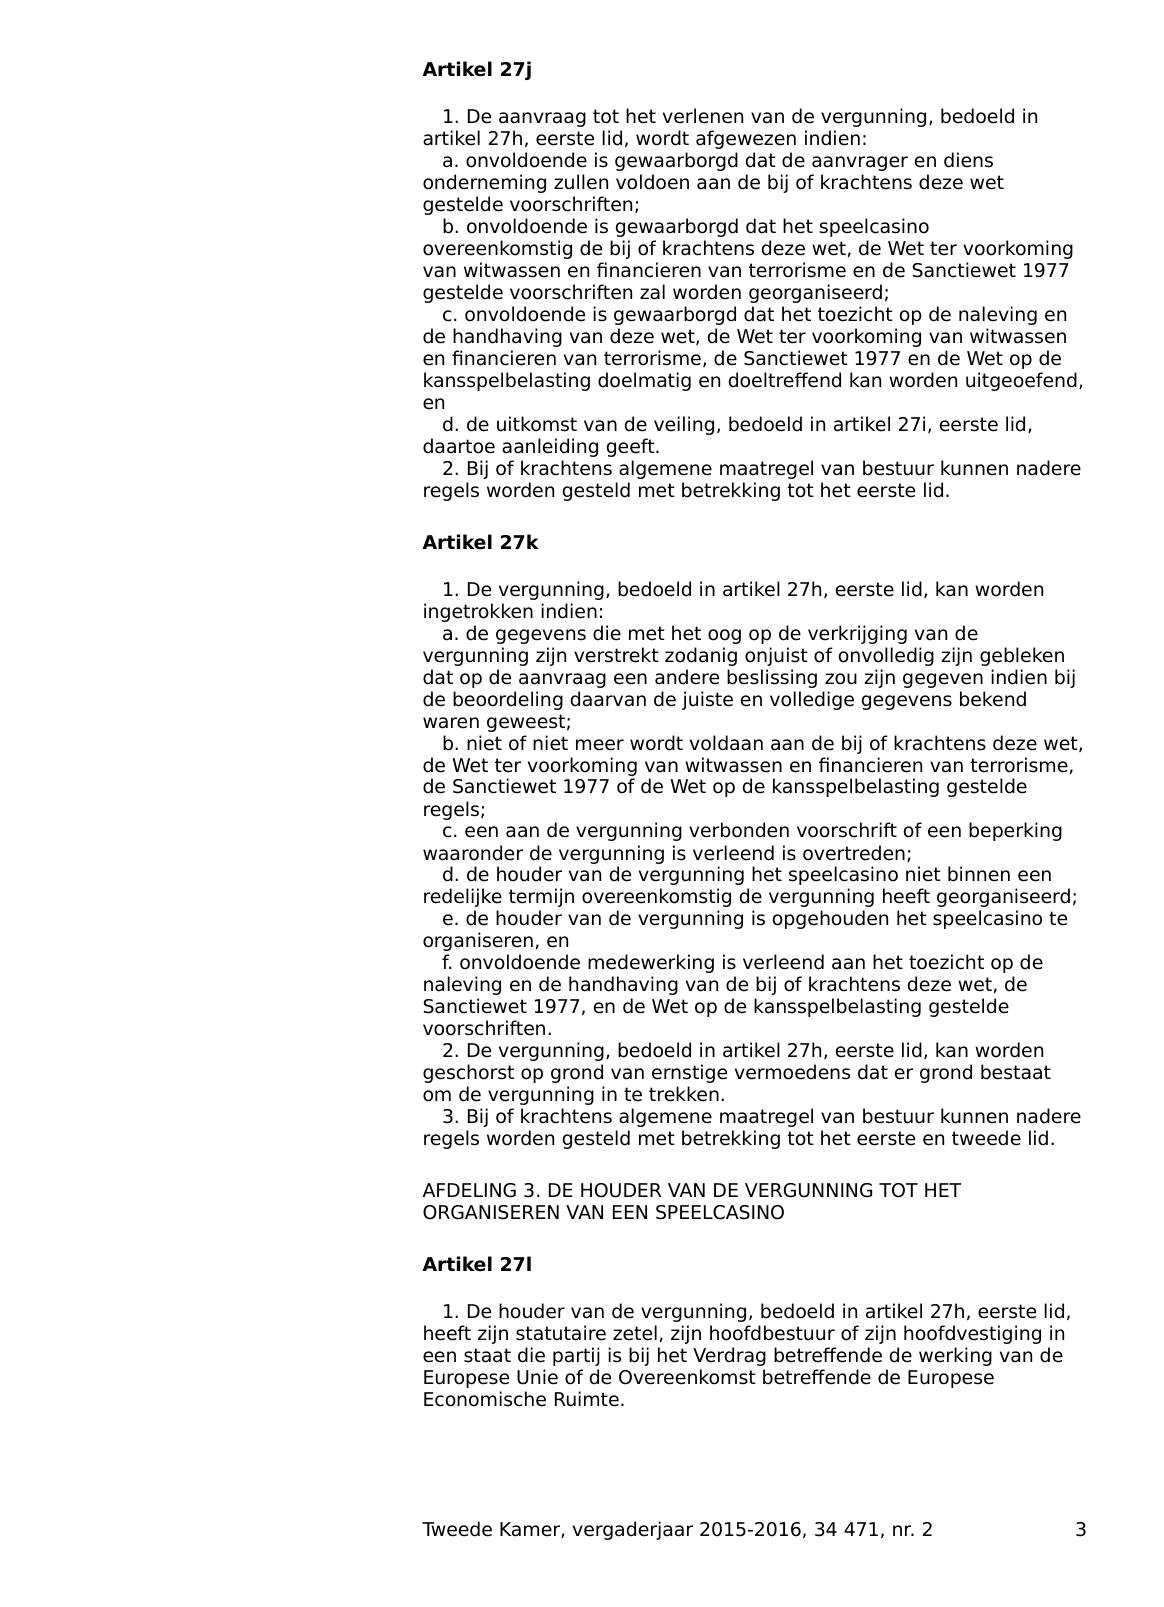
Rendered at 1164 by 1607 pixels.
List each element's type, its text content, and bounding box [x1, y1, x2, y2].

text a. de gegevens die met het oog op de verkrijging van de vergunning zijn verstrekt zodanig onjuist of onvolledig zijn gebleken dat op de aanvraag een andere beslissing zou zijn gegeven indien bij de beoordeling daarvan de juiste en volledige gegevens bekend waren geweest; [422, 623, 1087, 732]
text b. onvoldoende is gewaarborgd dat het speelcasino overeenkomstig de bij of krachtens deze wet, de Wet ter voorkoming van witwassen en financieren van terrorisme en de Sanctiewet 1977 gestelde voorschriften zal worden georganiseerd; [422, 216, 1087, 304]
subtitle Artikel 27k [422, 532, 1087, 554]
text e. de houder van de vergunning is opgehouden het speelcasino te organiseren, en [422, 908, 1087, 952]
text d. de houder van de vergunning het speelcasino niet binnen een redelijke termijn overeenkomstig de vergunning heeft georganiseerd; [422, 864, 1087, 908]
text 1. De houder van de vergunning, bedoeld in artikel 27h, eerste lid, heeft zijn statutaire zetel, zijn hoofdbestuur of zijn hoofdvestiging in een staat die partij is bij het Verdrag betreffende de werking van de Europese Unie of de Overeenkomst betreffende de Europese Economische Ruimte. [422, 1301, 1087, 1411]
text b. niet of niet meer wordt voldaan aan de bij of krachtens deze wet, de Wet ter voorkoming van witwassen en financieren van terrorisme, de Sanctiewet 1977 of de Wet op de kansspelbelasting gestelde regels; [422, 732, 1087, 820]
text c. onvoldoende is gewaarborgd dat het toezicht op de naleving en de handhaving van deze wet, de Wet ter voorkoming van witwassen en financieren van terrorisme, de Sanctiewet 1977 en de Wet op de kansspelbelasting doelmatig en doeltreffend kan worden uitgeoefend, en [422, 304, 1087, 414]
subtitle Artikel 27j [422, 59, 1087, 81]
text 3. Bij of krachtens algemene maatregel van bestuur kunnen nadere regels worden gesteld met betrekking tot het eerste en tweede lid. [422, 1106, 1087, 1150]
text c. een aan de vergunning verbonden voorschrift of een beperking waaronder de vergunning is verleend is overtreden; [422, 820, 1087, 864]
text 2. Bij of krachtens algemene maatregel van bestuur kunnen nadere regels worden gesteld met betrekking tot het eerste lid. [422, 458, 1087, 502]
text 2. De vergunning, bedoeld in artikel 27h, eerste lid, kan worden geschorst op grond van ernstige vermoedens dat er grond bestaat om de vergunning in te trekken. [422, 1040, 1087, 1106]
text 1. De aanvraag tot het verlenen van de vergunning, bedoeld in artikel 27h, eerste lid, wordt afgewezen indien: [422, 106, 1087, 150]
text 1. De vergunning, bedoeld in artikel 27h, eerste lid, kan worden ingetrokken indien: [422, 579, 1087, 623]
text a. onvoldoende is gewaarborgd dat de aanvrager en diens onderneming zullen voldoen aan de bij of krachtens deze wet gestelde voorschriften; [422, 150, 1087, 216]
text f. onvoldoende medewerking is verleend aan het toezicht op de naleving en de handhaving van de bij of krachtens deze wet, de Sanctiewet 1977, en de Wet op de kansspelbelasting gestelde voorschriften. [422, 952, 1087, 1040]
text d. de uitkomst van de veiling, bedoeld in artikel 27i, eerste lid, daartoe aanleiding geeft. [422, 414, 1087, 458]
subtitle AFDELING 3. DE HOUDER VAN DE VERGUNNING TOT HET ORGANISEREN VAN EEN SPEELCASINO [422, 1180, 1087, 1224]
subtitle Artikel 27l [422, 1254, 1087, 1276]
